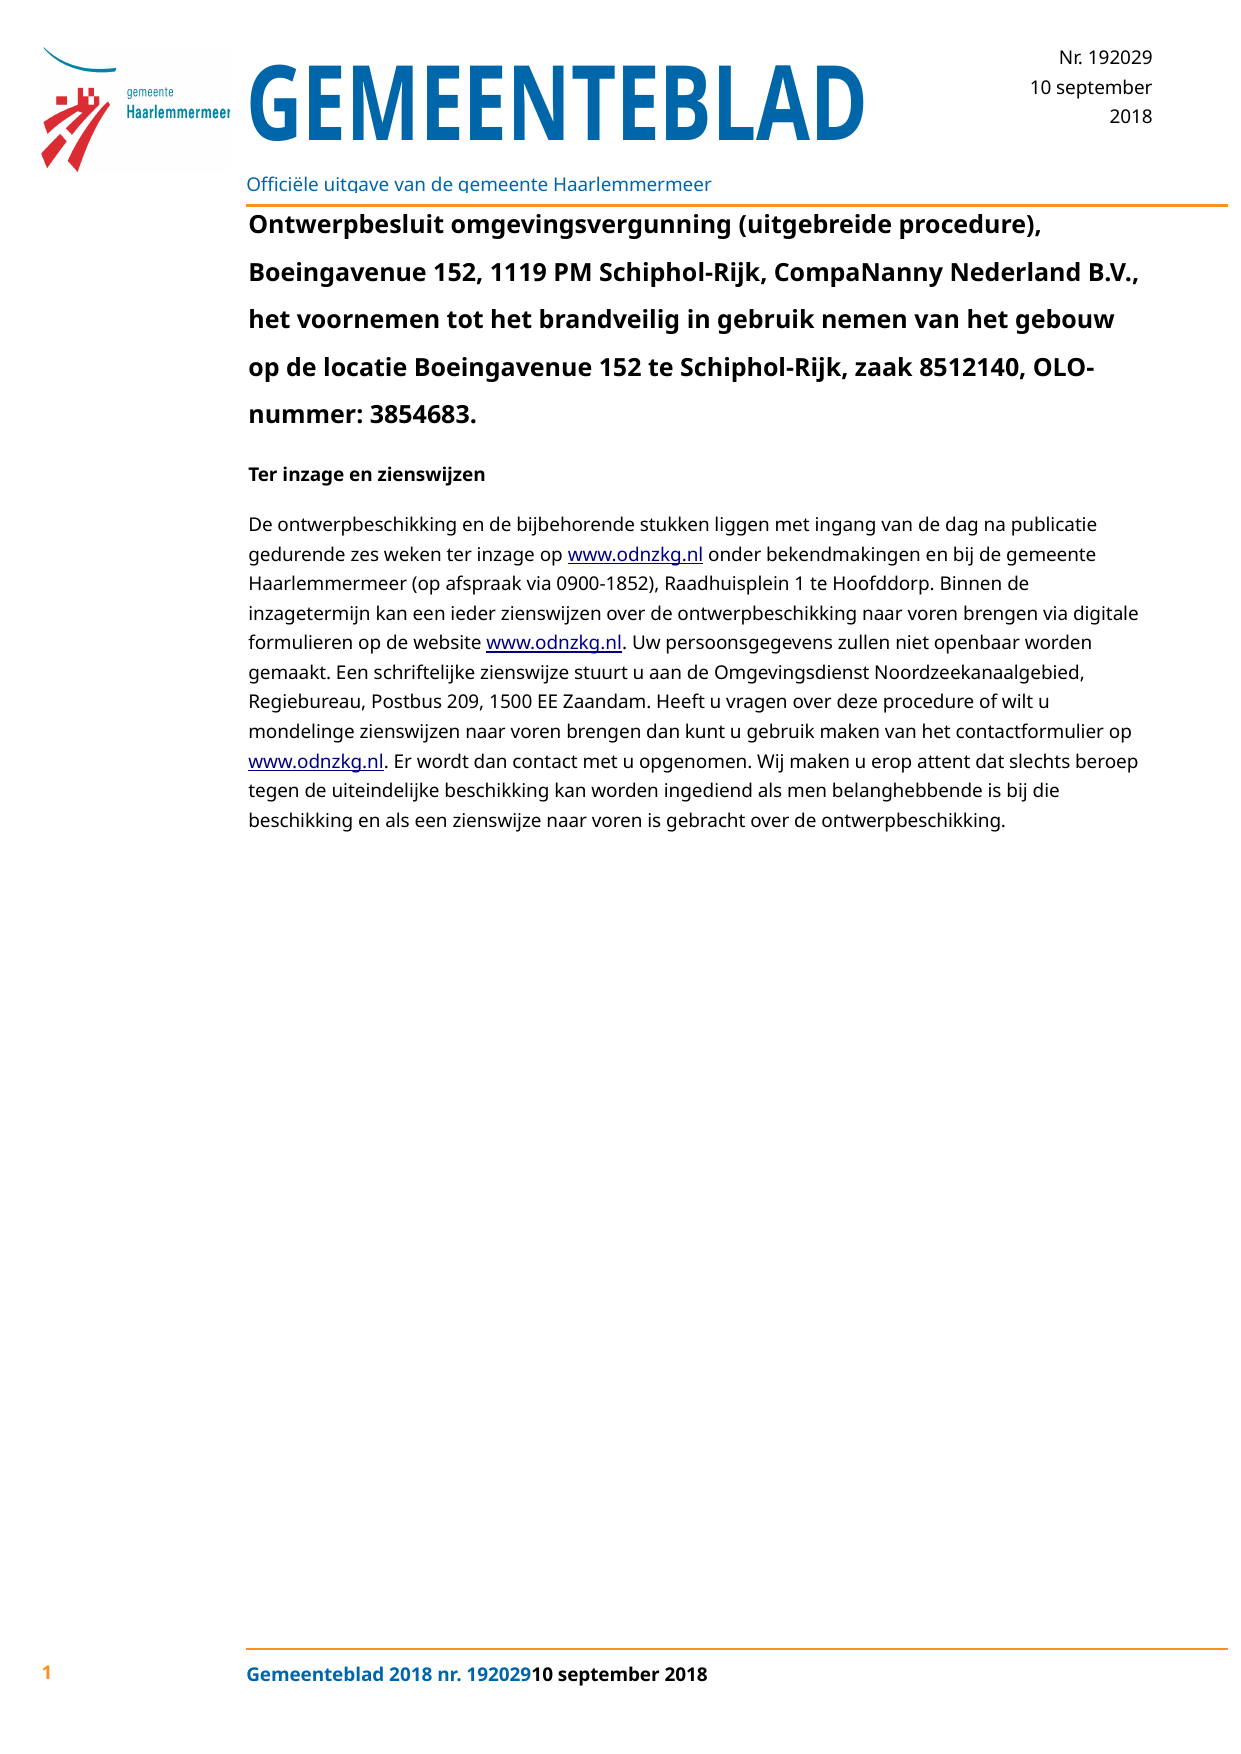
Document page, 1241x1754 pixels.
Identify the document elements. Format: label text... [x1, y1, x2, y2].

text Ontwerpbesluit omgevingsvergunning (uitgebreide procedure), Boeingavenue 152, 1119 PM Schiphol-Rijk, CompaNanny Nederland B.V., het voornemen tot het brandveilig in gebruik nemen van het gebouw op de locatie Boeingavenue 152 te Schiphol-Rijk, zaak 8512140, OLO-nummer: 3854683. [248, 207, 1152, 431]
text De ontwerpbeschikking en de bijbehorende stukken liggen met ingang van de dag na publicatie gedurende zes weken ter inzage op www.odnzkg.nl onder bekendmakingen en bij de gemeente Haarlemmermeer (op afspraak via 0900-1852), Raadhuisplein 1 te Hoofddorp. Binnen de inzagetermijn kan een ieder zienswijzen over de ontwerpbeschikking naar voren brengen via digitale formulieren op de website www.odnzkg.nl. Uw persoonsgegevens zullen niet openbaar worden gemaakt. Een schriftelijke zienswijze stuurt u aan de Omgevingsdienst Noordzeekanaalgebied, Regiebureau, Postbus 209, 1500 EE Zaandam. Heeft u vragen over deze procedure of wilt u mondelinge zienswijzen naar voren brengen dan kunt u gebruik maken van het contactformulier op www.odnzkg.nl. Er wordt dan contact met u opgenomen. Wij maken u erop attent dat slechts beroep tegen de uiteindelijke beschikking kan worden ingediend als men belanghebbende is bij die beschikking en als een zienswijze naar voren is gebracht over de ontwerpbeschikking. [248, 511, 1152, 833]
picture [41, 47, 231, 172]
text Ter inzage en zienswijzen [248, 461, 1152, 486]
